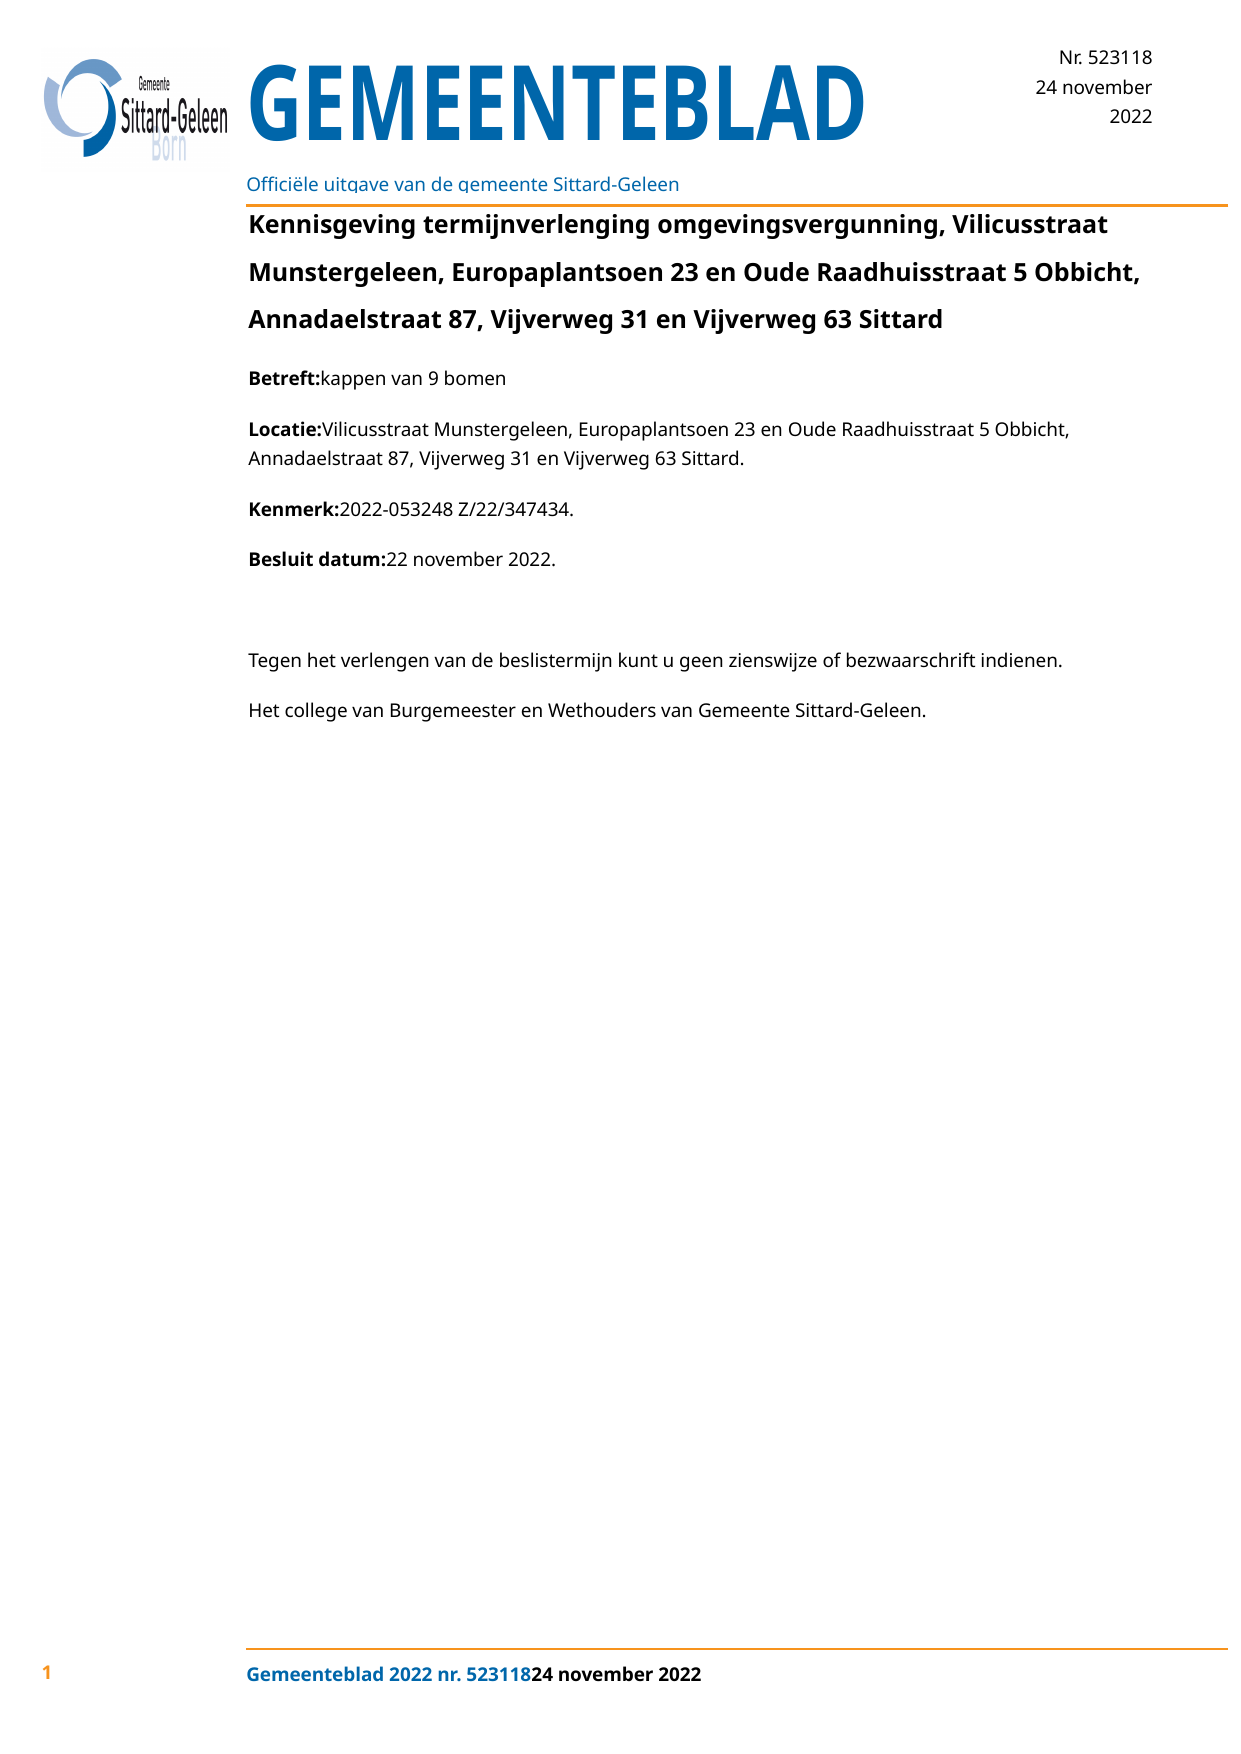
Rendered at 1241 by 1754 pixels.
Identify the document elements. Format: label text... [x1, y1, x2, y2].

text Betreft:kappen van 9 bomen [248, 366, 1152, 391]
text Tegen het verlengen van de beslistermijn kunt u geen zienswijze of bezwaarschrift indienen. [248, 647, 1152, 673]
picture [41, 47, 231, 172]
text Kenmerk:2022-053248 Z/22/347434. [248, 496, 1152, 522]
text Besluit datum:22 november 2022. [248, 546, 1152, 572]
text Het college van Burgemeester en Wethouders van Gemeente Sittard-Geleen. [248, 698, 1152, 723]
text Locatie:Vilicusstraat Munstergeleen, Europaplantsoen 23 en Oude Raadhuisstraat 5 Obbicht, Annadaelstraat 87, Vijverweg 31 en Vijverweg 63 Sittard. [248, 416, 1152, 471]
text Kennisgeving termijnverlenging omgevingsvergunning, Vilicusstraat Munstergeleen, Europaplantsoen 23 en Oude Raadhuisstraat 5 Obbicht, Annadaelstraat 87, Vijverweg 31 en Vijverweg 63 Sittard [248, 207, 1152, 336]
